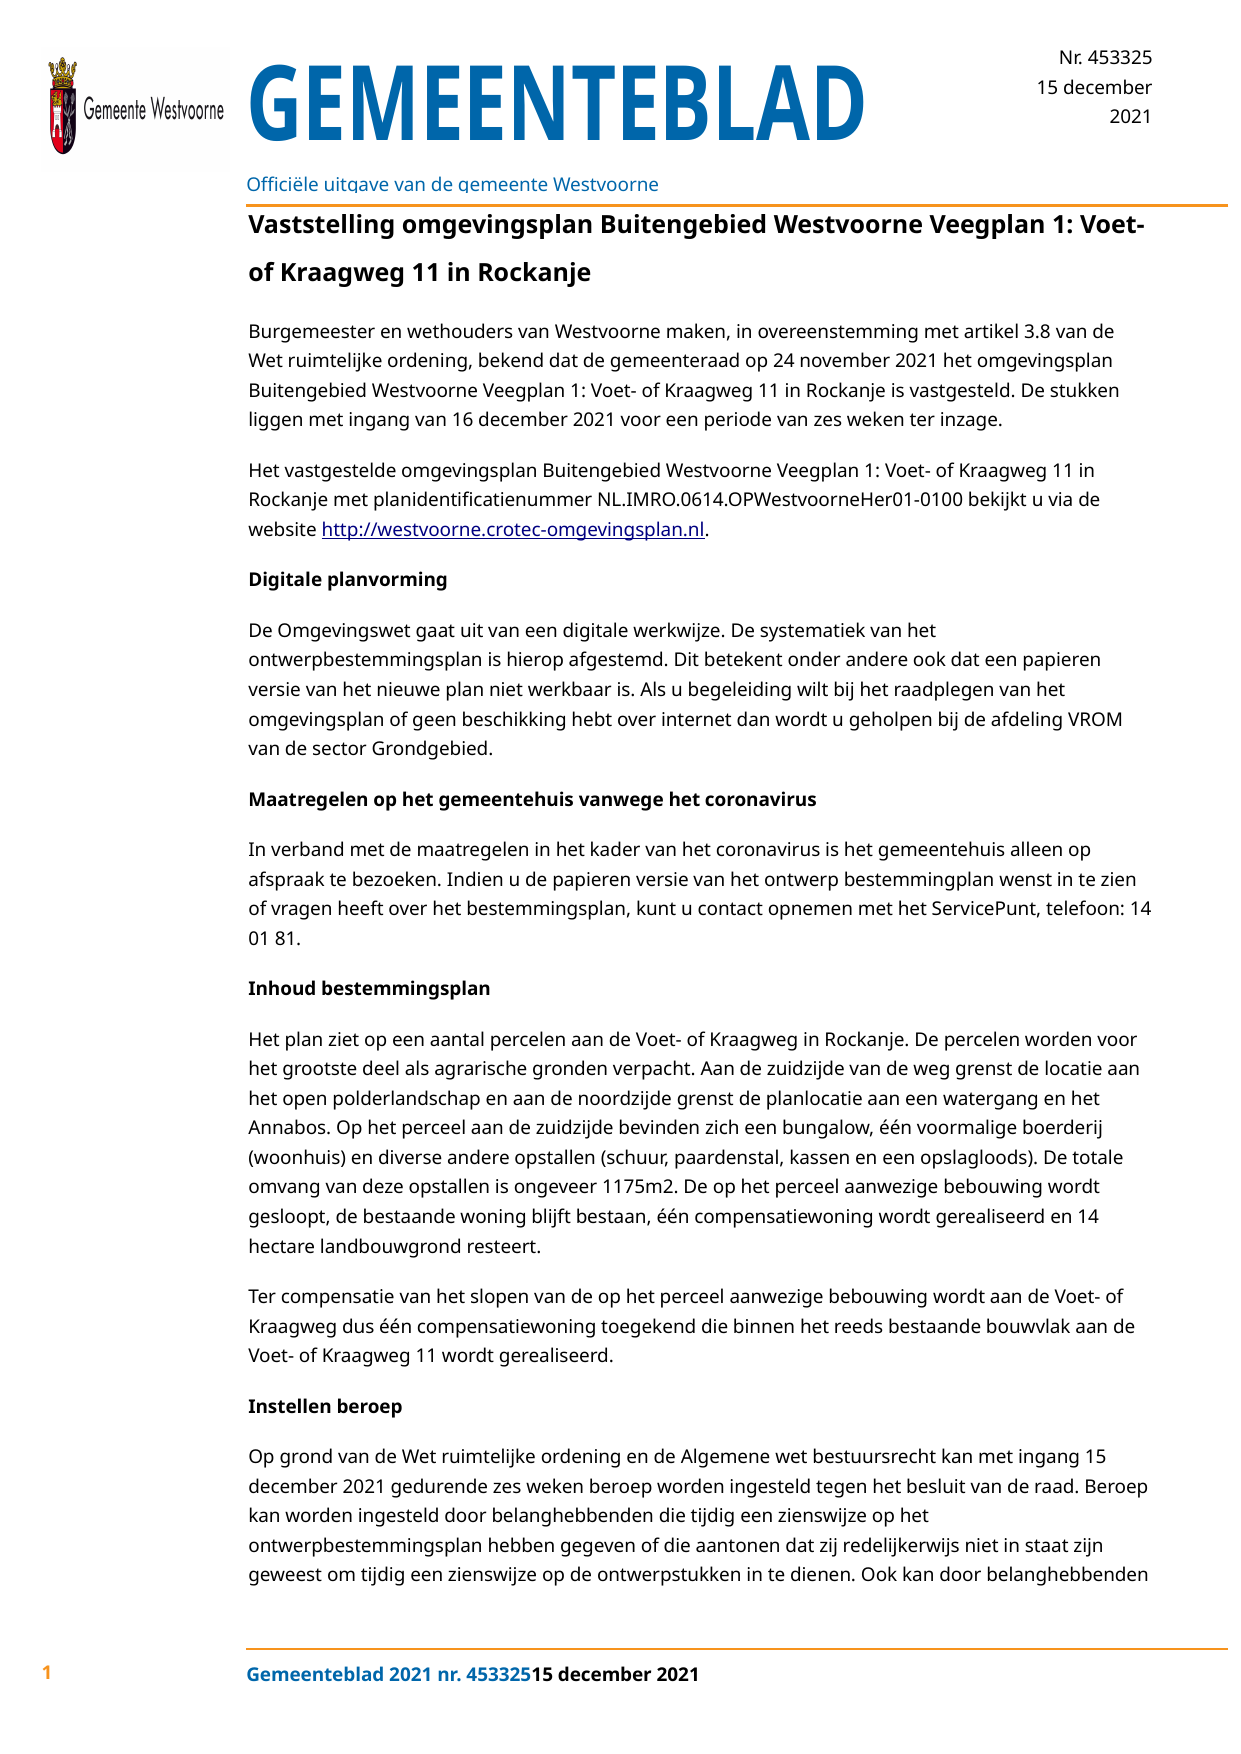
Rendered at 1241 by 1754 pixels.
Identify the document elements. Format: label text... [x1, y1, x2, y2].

text Vaststelling omgevingsplan Buitengebied Westvoorne Veegplan 1: Voet- of Kraagweg 11 in Rockanje [248, 207, 1152, 288]
text Instellen beroep [248, 1393, 1152, 1419]
text Digitale planvorming [248, 567, 1152, 592]
text Burgemeester en wethouders van Westvoorne maken, in overeenstemming met artikel 3.8 van de Wet ruimtelijke ordening, bekend dat de gemeenteraad op 24 november 2021 het omgevingsplan Buitengebied Westvoorne Veegplan 1: Voet- of Kraagweg 11 in Rockanje is vastgesteld. De stukken liggen met ingang van 16 december 2021 voor een periode van zes weken ter inzage. [248, 318, 1152, 432]
text In verband met de maatregelen in het kader van het coronavirus is het gemeentehuis alleen op afspraak te bezoeken. Indien u de papieren versie van het ontwerp bestemmingplan wenst in te zien of vragen heeft over het bestemmingsplan, kunt u contact opnemen met het ServicePunt, telefoon: 14 01 81. [248, 836, 1152, 951]
text Inhoud bestemmingsplan [248, 975, 1152, 1001]
text Maatregelen op het gemeentehuis vanwege het coronavirus [248, 786, 1152, 812]
text Op grond van de Wet ruimtelijke ordening en de Algemene wet bestuursrecht kan met ingang 15 december 2021 gedurende zes weken beroep worden ingesteld tegen het besluit van de raad. Beroep kan worden ingesteld door belanghebbenden die tijdig een zienswijze op het ontwerpbestemmingsplan hebben gegeven of die aantonen dat zij redelijkerwijs niet in staat zijn geweest om tijdig een zienswijze op de ontwerpstukken in te dienen. Ook kan door belanghebbenden [248, 1443, 1152, 1587]
text Ter compensatie van het slopen van de op het perceel aanwezige bebouwing wordt aan de Voet- of Kraagweg dus één compensatiewoning toegekend die binnen het reeds bestaande bouwvlak aan de Voet- of Kraagweg 11 wordt gerealiseerd. [248, 1283, 1152, 1368]
text De Omgevingswet gaat uit van een digitale werkwijze. De systematiek van het ontwerpbestemmingsplan is hierop afgestemd. Dit betekent onder andere ook dat een papieren versie van het nieuwe plan niet werkbaar is. Als u begeleiding wilt bij het raadplegen van het omgevingsplan of geen beschikking hebt over internet dan wordt u geholpen bij de afdeling VROM van de sector Grondgebied. [248, 617, 1152, 761]
text Het plan ziet op een aantal percelen aan de Voet- of Kraagweg in Rockanje. De percelen worden voor het grootste deel als agrarische gronden verpacht. Aan de zuidzijde van de weg grenst de locatie aan het open polderlandschap en aan de noordzijde grenst de planlocatie aan een watergang en het Annabos. Op het perceel aan de zuidzijde bevinden zich een bungalow, één voormalige boerderij (woonhuis) en diverse andere opstallen (schuur, paardenstal, kassen en een opslagloods). De totale omvang van deze opstallen is ongeveer 1175m2. De op het perceel aanwezige bebouwing wordt gesloopt, de bestaande woning blijft bestaan, één compensatiewoning wordt gerealiseerd en 14 hectare landbouwgrond resteert. [248, 1026, 1152, 1259]
text Het vastgestelde omgevingsplan Buitengebied Westvoorne Veegplan 1: Voet- of Kraagweg 11 in Rockanje met planidentificatienummer NL.IMRO.0614.OPWestvoorneHer01‐0100 bekijkt u via de website http://westvoorne.crotec-omgevingsplan.nl. [248, 457, 1152, 542]
picture [41, 47, 231, 172]
